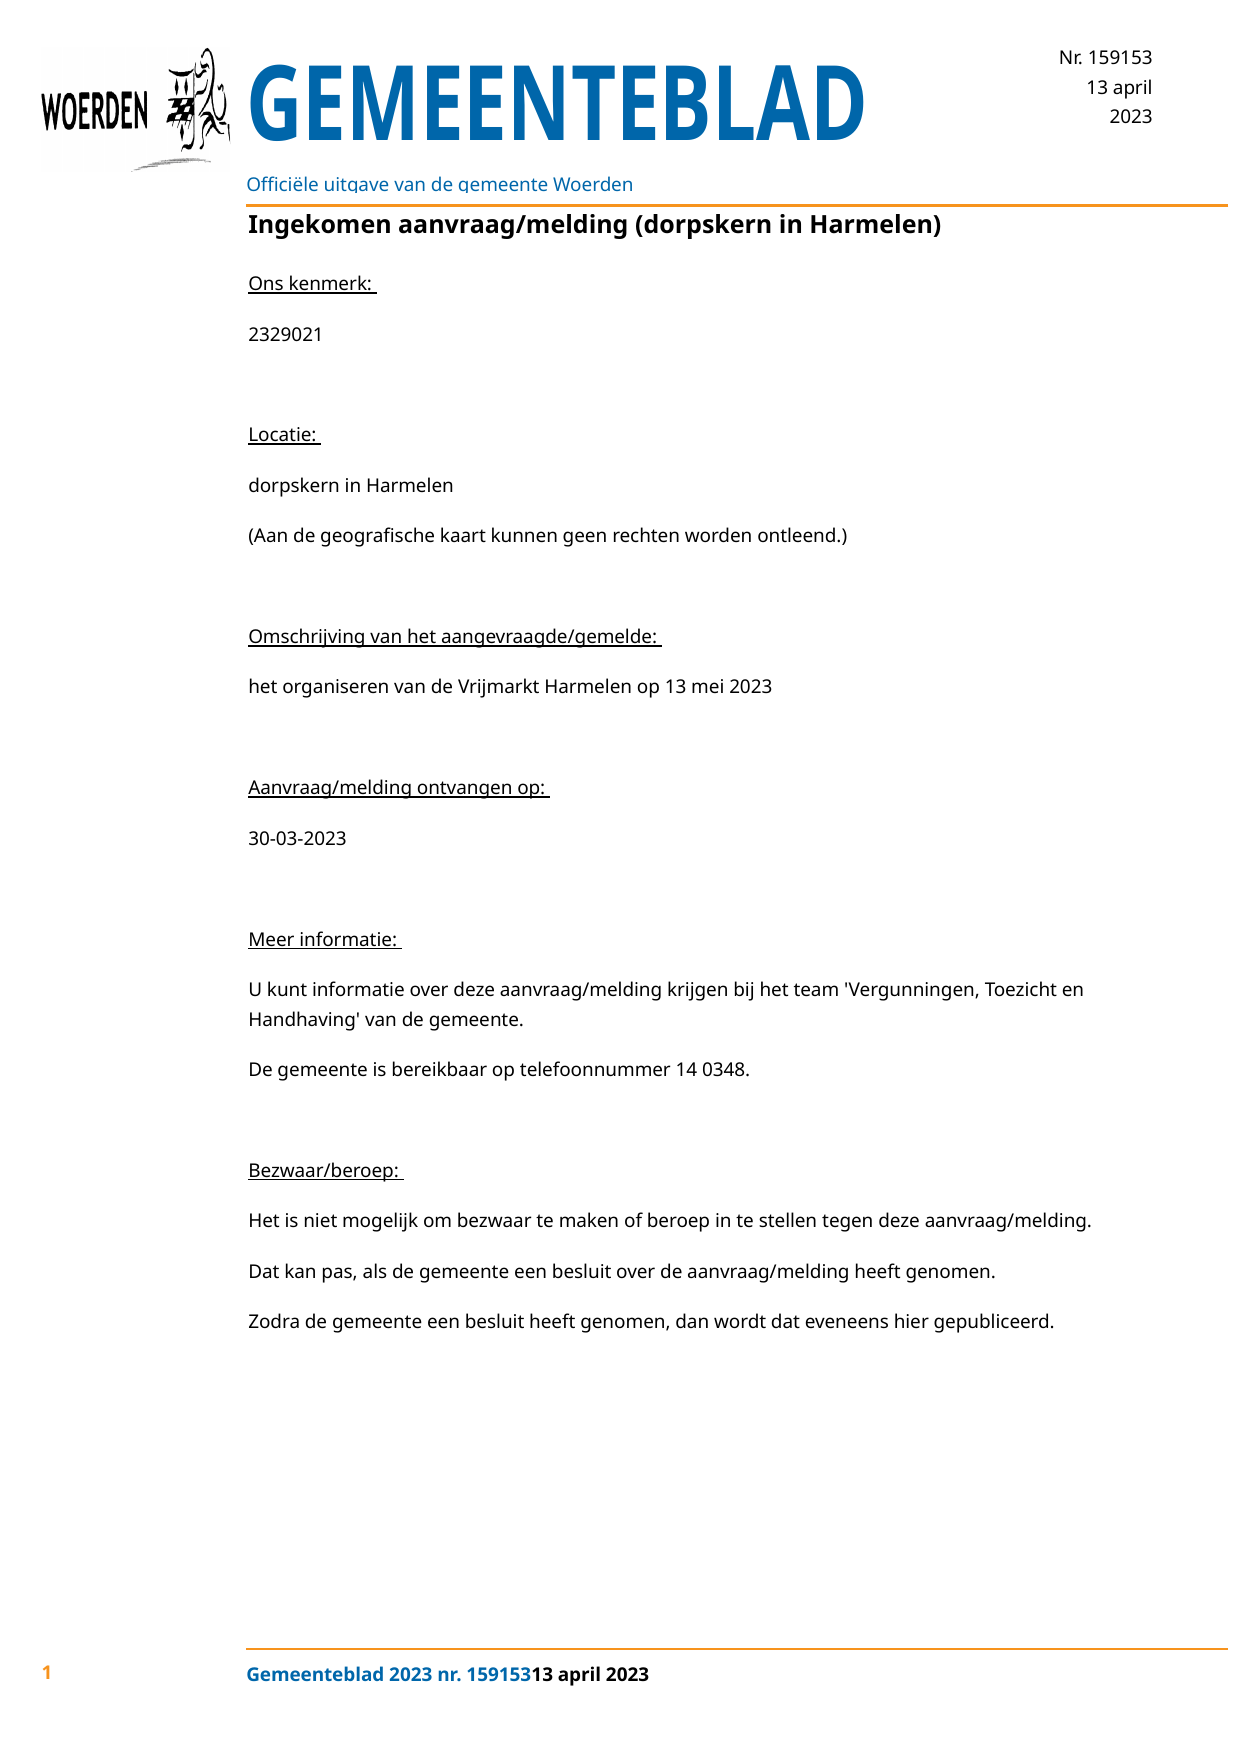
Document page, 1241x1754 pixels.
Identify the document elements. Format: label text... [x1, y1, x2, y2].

text het organiseren van de Vrijmarkt Harmelen op 13 mei 2023 [248, 674, 1152, 699]
text Locatie: [248, 422, 1152, 447]
text Aanvraag/melding ontvangen op: [248, 774, 1152, 800]
text U kunt informatie over deze aanvraag/melding krijgen bij het team 'Vergunningen, Toezicht en Handhaving' van de gemeente. [248, 976, 1152, 1031]
text Zodra de gemeente een besluit heeft genomen, dan wordt dat eveneens hier gepubliceerd. [248, 1308, 1152, 1334]
text Dat kan pas, als de gemeente een besluit over de aanvraag/melding heeft genomen. [248, 1258, 1152, 1283]
text dorpskern in Harmelen [248, 472, 1152, 498]
text Ons kenmerk: [248, 270, 1152, 296]
text De gemeente is bereikbaar op telefoonnummer 14 0348. [248, 1056, 1152, 1082]
text 2329021 [248, 321, 1152, 346]
text (Aan de geografische kaart kunnen geen rechten worden ontleend.) [248, 522, 1152, 548]
picture [41, 47, 231, 172]
text Bezwaar/beroep: [248, 1157, 1152, 1183]
text Omschrijving van het aangevraagde/gemelde: [248, 623, 1152, 649]
text Het is niet mogelijk om bezwaar te maken of beroep in te stellen tegen deze aanvraag/melding. [248, 1207, 1152, 1233]
text 30-03-2023 [248, 825, 1152, 851]
text Meer informatie: [248, 926, 1152, 951]
text Ingekomen aanvraag/melding (dorpskern in Harmelen) [248, 207, 1152, 241]
